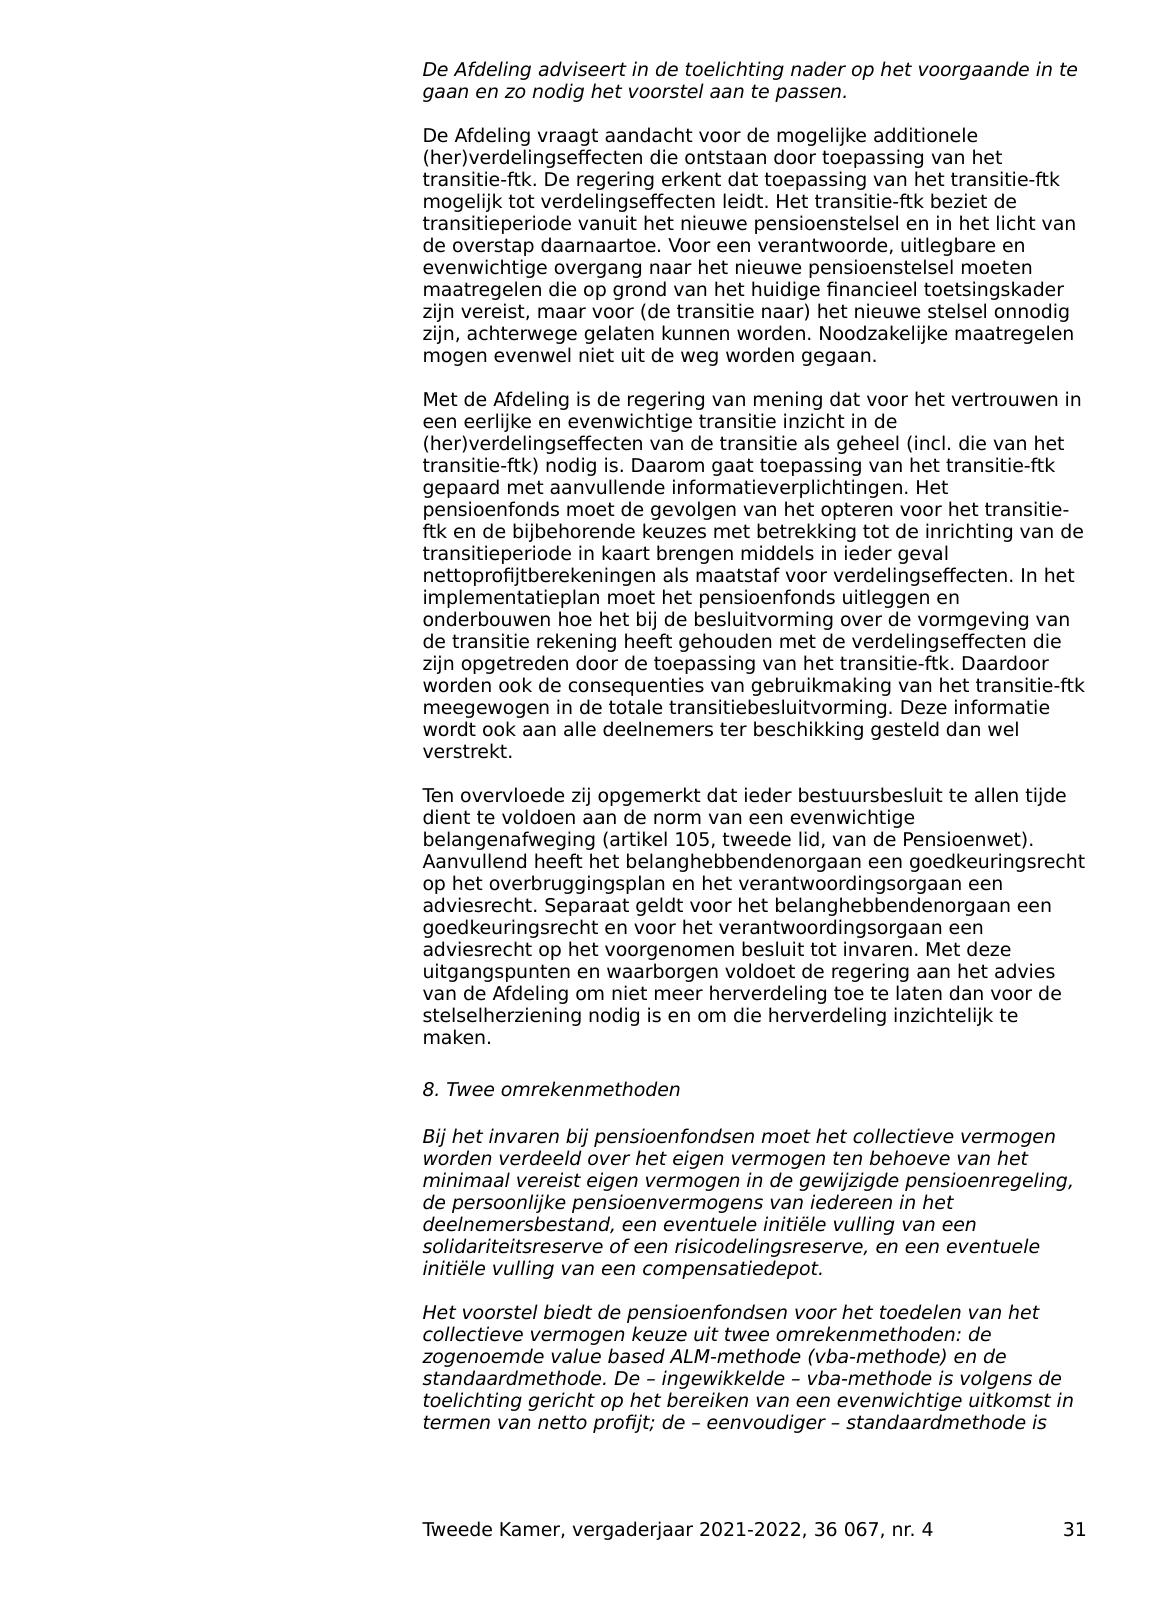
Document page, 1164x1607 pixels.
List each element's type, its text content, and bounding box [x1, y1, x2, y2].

text De Afdeling vraagt aandacht voor de mogelijke additionele (her)verdelingseffecten die ontstaan door toepassing van het transitie-ftk. De regering erkent dat toepassing van het transitie-ftk mogelijk tot verdelingseffecten leidt. Het transitie-ftk beziet de transitieperiode vanuit het nieuwe pensioenstelsel en in het licht van de overstap daarnaartoe. Voor een verantwoorde, uitlegbare en evenwichtige overgang naar het nieuwe pensioenstelsel moeten maatregelen die op grond van het huidige financieel toetsingskader zijn vereist, maar voor (de transitie naar) het nieuwe stelsel onnodig zijn, achterwege gelaten kunnen worden. Noodzakelijke maatregelen mogen evenwel niet uit de weg worden gegaan. [422, 125, 1087, 367]
text Het voorstel biedt de pensioenfondsen voor het toedelen van het collectieve vermogen keuze uit twee omrekenmethoden: de zogenoemde value based ALM-methode (vba-methode) en de standaardmethode. De – ingewikkelde – vba-methode is volgens de toelichting gericht op het bereiken van een evenwichtige uitkomst in termen van netto profijt; de – eenvoudiger – standaardmethode is [422, 1302, 1087, 1434]
text De Afdeling adviseert in de toelichting nader op het voorgaande in te gaan en zo nodig het voorstel aan te passen. [422, 59, 1087, 103]
subtitle 8. Twee omrekenmethoden [422, 1079, 1087, 1101]
text Met de Afdeling is de regering van mening dat voor het vertrouwen in een eerlijke en evenwichtige transitie inzicht in de (her)verdelingseffecten van de transitie als geheel (incl. die van het transitie-ftk) nodig is. Daarom gaat toepassing van het transitie-ftk gepaard met aanvullende informatieverplichtingen. Het pensioenfonds moet de gevolgen van het opteren voor het transitie-ftk en de bijbehorende keuzes met betrekking tot de inrichting van de transitieperiode in kaart brengen middels in ieder geval nettoprofijtberekeningen als maatstaf voor verdelingseffecten. In het implementatieplan moet het pensioenfonds uitleggen en onderbouwen hoe het bij de besluitvorming over de vormgeving van de transitie rekening heeft gehouden met de verdelingseffecten die zijn opgetreden door de toepassing van het transitie-ftk. Daardoor worden ook de consequenties van gebruikmaking van het transitie-ftk meegewogen in de totale transitiebesluitvorming. Deze informatie wordt ook aan alle deelnemers ter beschikking gesteld dan wel verstrekt. [422, 389, 1087, 763]
text Bij het invaren bij pensioenfondsen moet het collectieve vermogen worden verdeeld over het eigen vermogen ten behoeve van het minimaal vereist eigen vermogen in de gewijzigde pensioenregeling, de persoonlijke pensioenvermogens van iedereen in het deelnemersbestand, een eventuele initiële vulling van een solidariteitsreserve of een risicodelingsreserve, en een eventuele initiële vulling van een compensatiedepot. [422, 1126, 1087, 1279]
text Ten overvloede zij opgemerkt dat ieder bestuursbesluit te allen tijde dient te voldoen aan de norm van een evenwichtige belangenafweging (artikel 105, tweede lid, van de Pensioenwet). Aanvullend heeft het belanghebbendenorgaan een goedkeuringsrecht op het overbruggingsplan en het verantwoordingsorgaan een adviesrecht. Separaat geldt voor het belanghebbendenorgaan een goedkeuringsrecht en voor het verantwoordingsorgaan een adviesrecht op het voorgenomen besluit tot invaren. Met deze uitgangspunten en waarborgen voldoet de regering aan het advies van de Afdeling om niet meer herverdeling toe te laten dan voor de stelselherziening nodig is en om die herverdeling inzichtelijk te maken. [422, 785, 1087, 1049]
